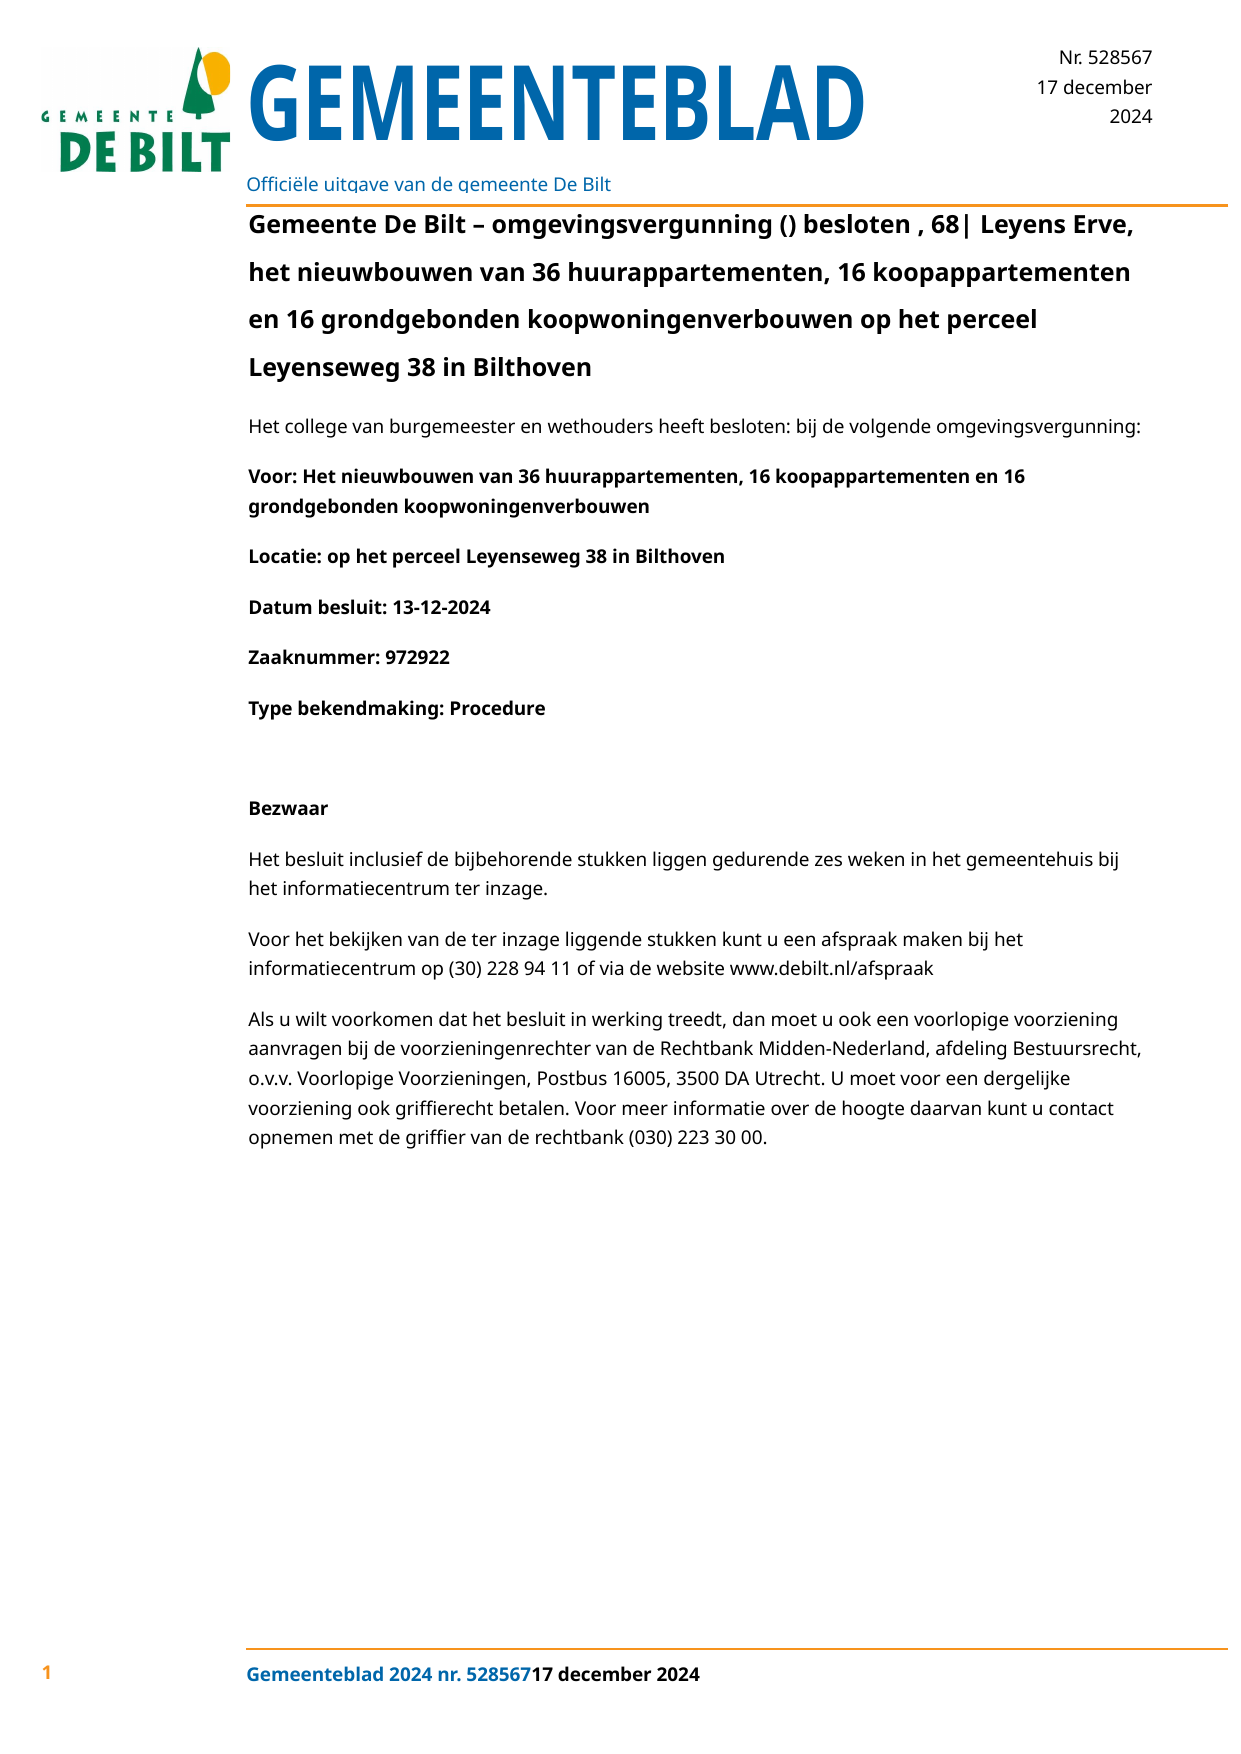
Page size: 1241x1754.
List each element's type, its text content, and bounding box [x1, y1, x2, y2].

text Bezwaar [248, 796, 1152, 821]
text Als u wilt voorkomen dat het besluit in werking treedt, dan moet u ook een voorlopige voorziening aanvragen bij de voorzieningenrechter van de Rechtbank Midden-Nederland, afdeling Bestuursrecht, o.v.v. Voorlopige Voorzieningen, Postbus 16005, 3500 DA Utrecht. U moet voor een dergelijke voorziening ook griffierecht betalen. Voor meer informatie over de hoogte daarvan kunt u contact opnemen met de griffier van de rechtbank (030) 223 30 00. [248, 1006, 1152, 1150]
text Locatie: op het perceel Leyenseweg 38 in Bilthoven [248, 543, 1152, 569]
text Gemeente De Bilt – omgevingsvergunning () besloten , 68| Leyens Erve, het nieuwbouwen van 36 huurappartementen, 16 koopappartementen en 16 grondgebonden koopwoningenverbouwen op het perceel Leyenseweg 38 in Bilthoven [248, 207, 1152, 384]
text Het besluit inclusief de bijbehorende stukken liggen gedurende zes weken in het gemeentehuis bij het informatiecentrum ter inzage. [248, 846, 1152, 901]
text Zaaknummer: 972922 [248, 644, 1152, 670]
text Het college van burgemeester en wethouders heeft besloten: bij de volgende omgevingsvergunning: [248, 413, 1152, 439]
text Datum besluit: 13-12-2024 [248, 594, 1152, 620]
text Voor het bekijken van de ter inzage liggende stukken kunt u een afspraak maken bij het informatiecentrum op (30) 228 94 11 of via de website www.debilt.nl/afspraak [248, 926, 1152, 981]
picture [41, 47, 231, 172]
text Voor: Het nieuwbouwen van 36 huurappartementen, 16 koopappartementen en 16 grondgebonden koopwoningenverbouwen [248, 463, 1152, 519]
text Type bekendmaking: Procedure [248, 695, 1152, 721]
